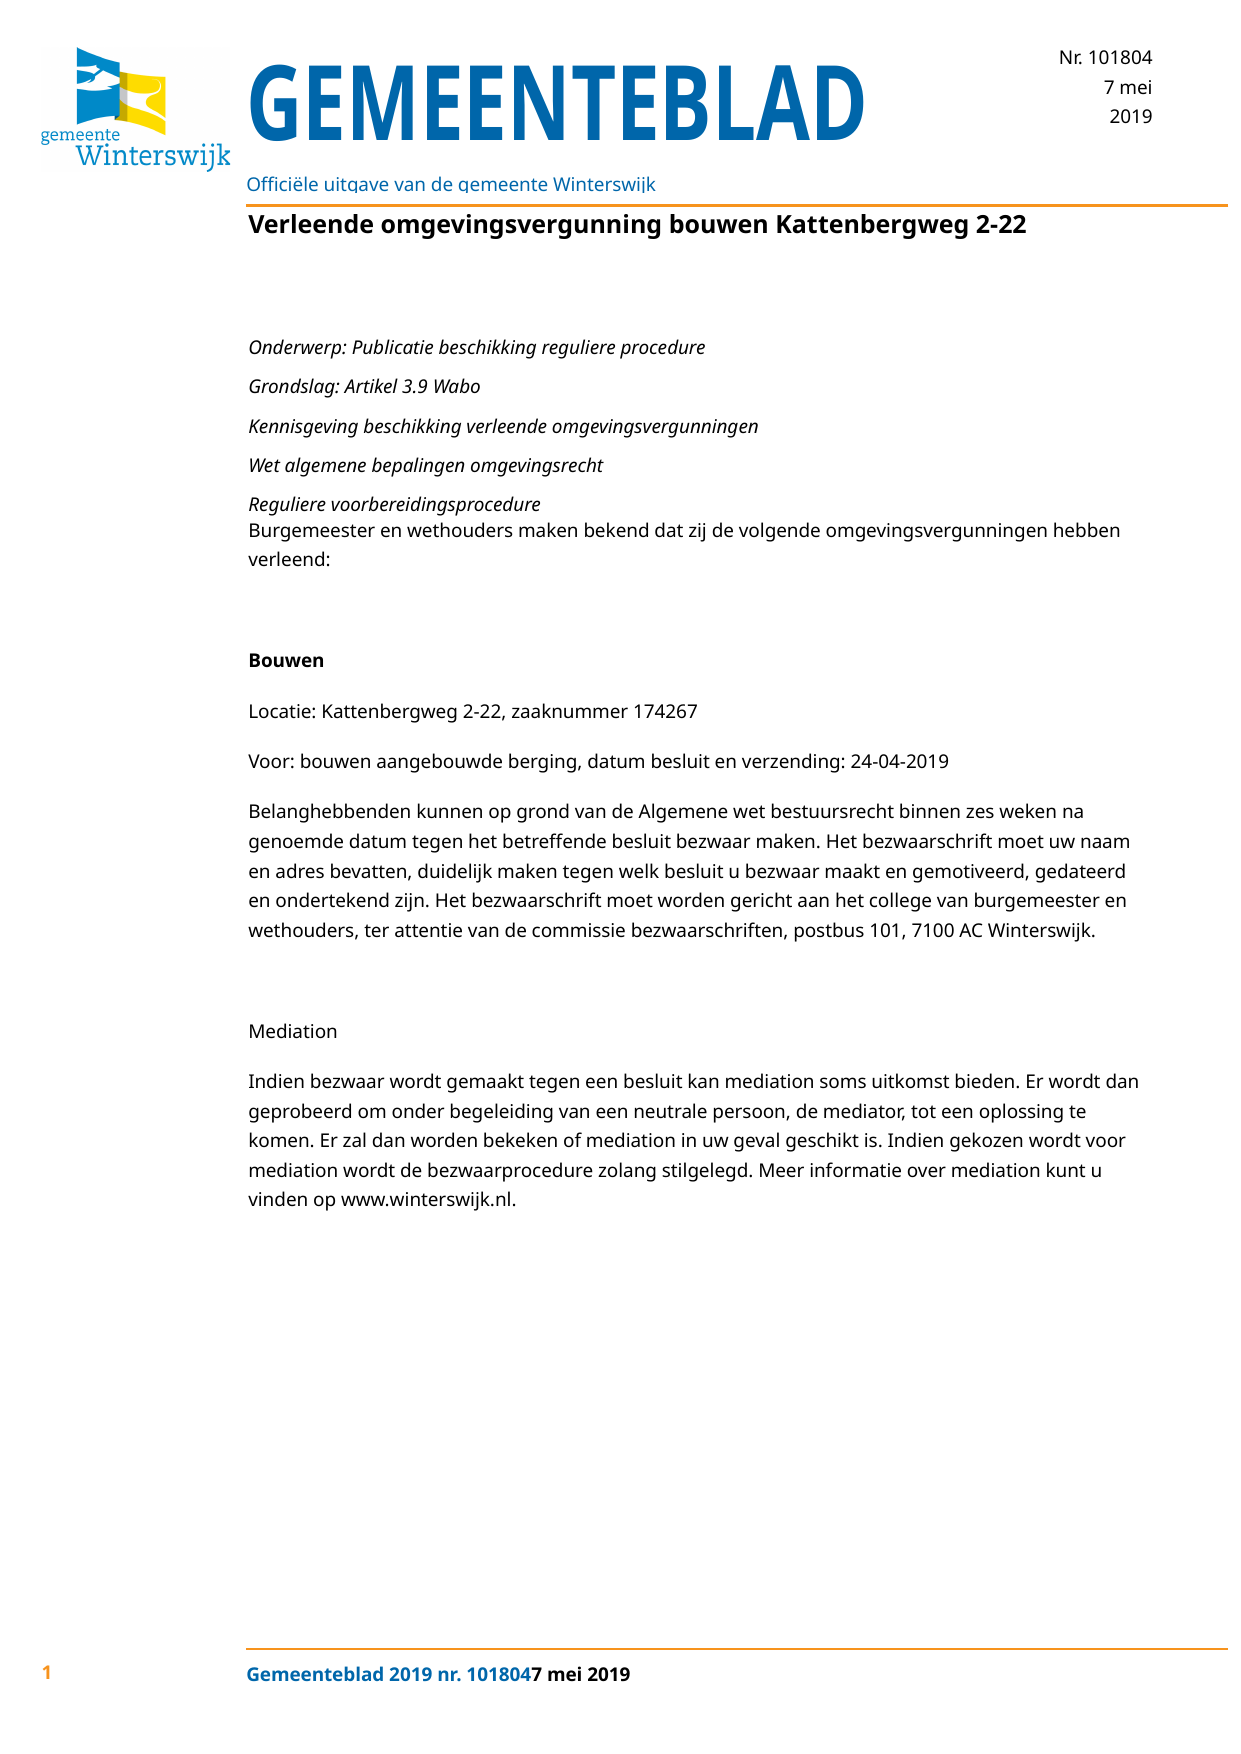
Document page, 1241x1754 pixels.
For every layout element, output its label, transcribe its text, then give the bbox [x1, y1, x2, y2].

text Belanghebbenden kunnen op grond van de Algemene wet bestuursrecht binnen zes weken na genoemde datum tegen het betreffende besluit bezwaar maken. Het bezwaarschrift moet uw naam en adres bevatten, duidelijk maken tegen welk besluit u bezwaar maakt en gemotiveerd, gedateerd en ondertekend zijn. Het bezwaarschrift moet worden gericht aan het college van burgemeester en wethouders, ter attentie van de commissie bezwaarschriften, postbus 101, 7100 AC Winterswijk. [248, 799, 1152, 943]
text Indien bezwaar wordt gemaakt tegen een besluit kan mediation soms uitkomst bieden. Er wordt dan geprobeerd om onder begeleiding van een neutrale persoon, de mediator, tot een oplossing te komen. Er zal dan worden bekeken of mediation in uw geval geschikt is. Indien gekozen wordt voor mediation wordt de bezwaarprocedure zolang stilgelegd. Meer informatie over mediation kunt u vinden op www.winterswijk.nl. [248, 1068, 1152, 1212]
text Wet algemene bepalingen omgevingsrecht [248, 452, 1152, 478]
text Voor: bouwen aangebouwde berging, datum besluit en verzending: 24-04-2019 [248, 748, 1152, 774]
text Grondslag: Artikel 3.9 Wabo [248, 373, 1152, 399]
picture [41, 47, 231, 172]
text Reguliere voorbereidingsprocedure [248, 491, 1152, 517]
text Mediation [248, 1018, 1152, 1044]
text Verleende omgevingsvergunning bouwen Kattenbergweg 2-22 [248, 207, 1152, 241]
text Burgemeester en wethouders maken bekend dat zij de volgende omgevingsvergunningen hebben verleend: [248, 517, 1152, 572]
text Locatie: Kattenbergweg 2-22, zaaknummer 174267 [248, 698, 1152, 724]
text Kennisgeving beschikking verleende omgevingsvergunningen [248, 413, 1152, 438]
text Onderwerp: Publicatie beschikking reguliere procedure [248, 334, 1152, 360]
picture [225, 153, 231, 162]
text Bouwen [248, 647, 1152, 673]
